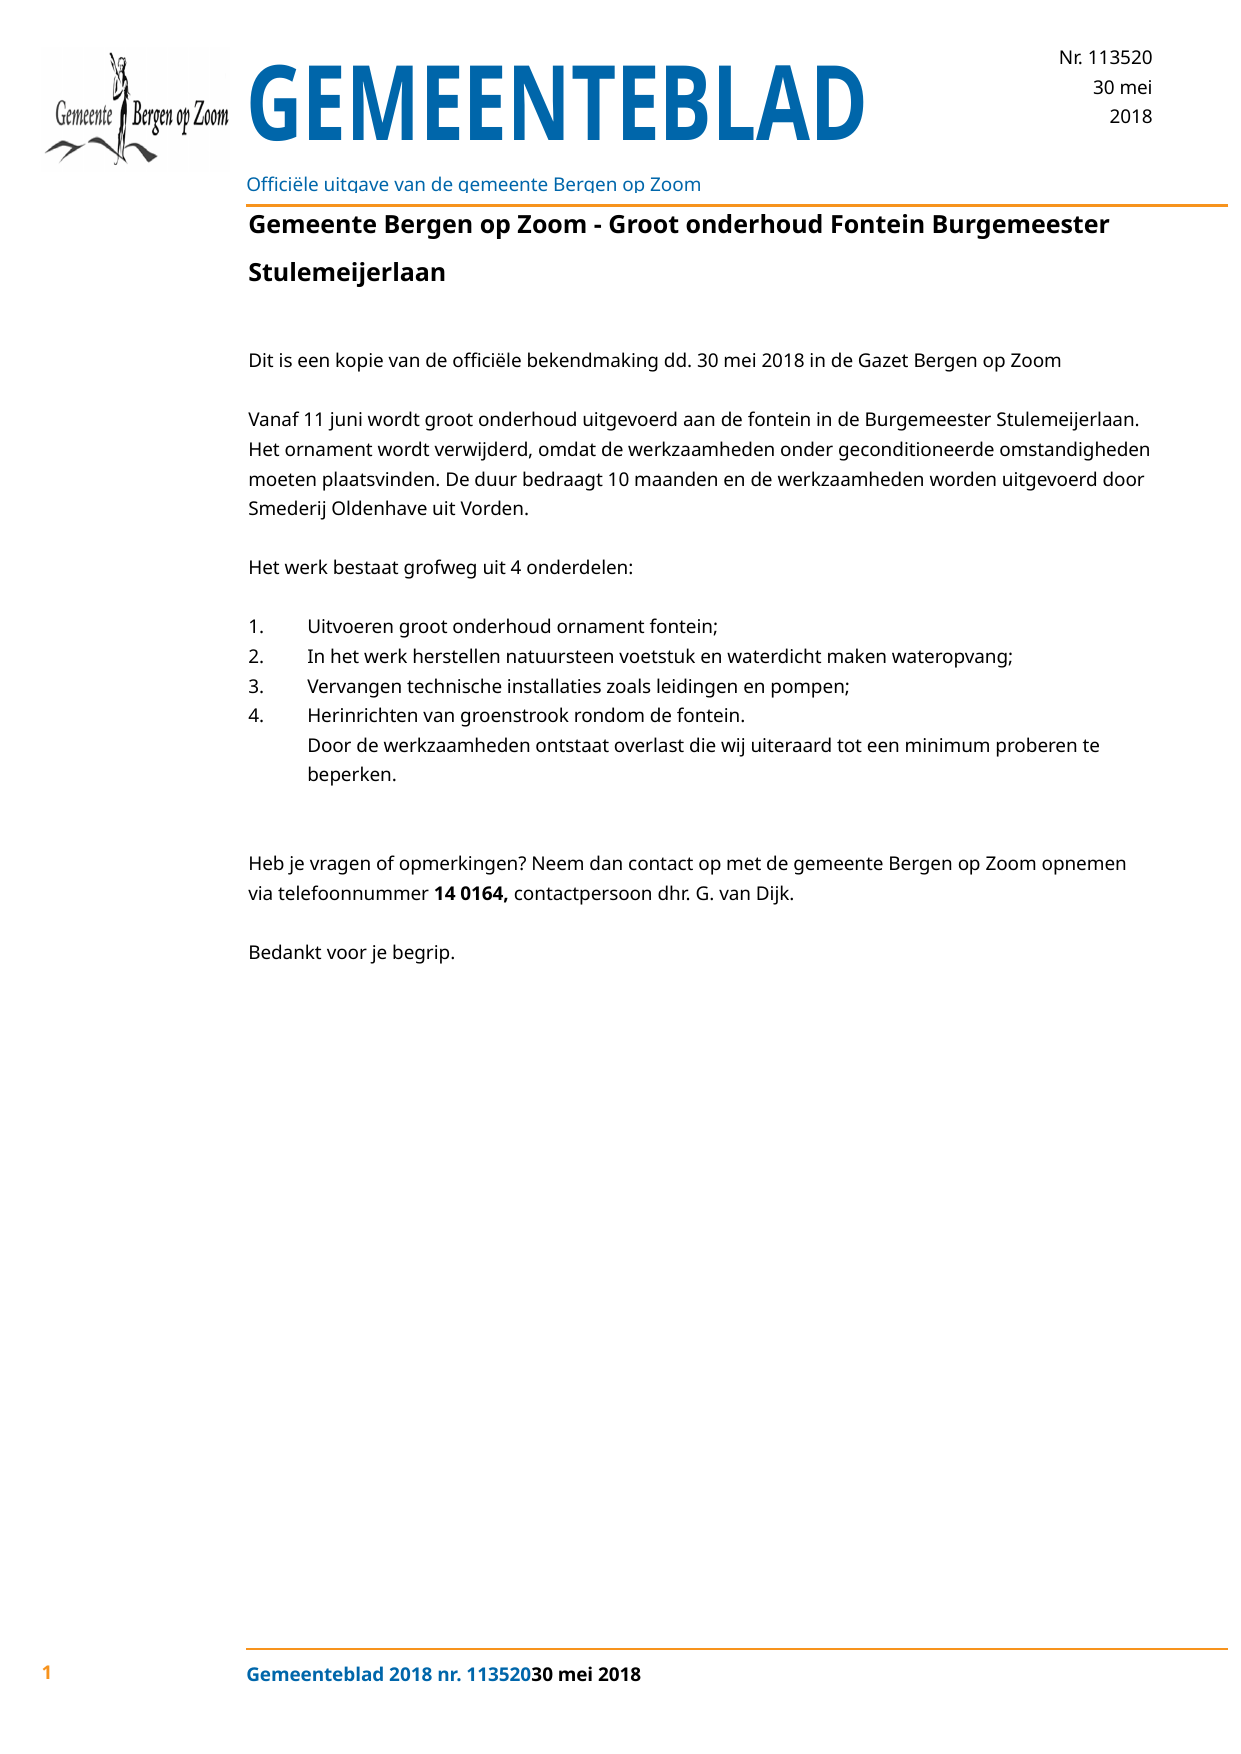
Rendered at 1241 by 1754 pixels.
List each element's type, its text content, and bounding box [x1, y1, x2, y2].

list Vervangen technische installaties zoals leidingen en pompen; [248, 673, 1152, 699]
text Bedankt voor je begrip. [248, 939, 1152, 965]
list Door de werkzaamheden ontstaat overlast die wij uiteraard tot een minimum proberen te beperken. [248, 732, 1152, 787]
list Herinrichten van groenstrook rondom de fontein. [248, 702, 1152, 728]
picture [41, 47, 231, 172]
text Dit is een kopie van de officiële bekendmaking dd. 30 mei 2018 in de Gazet Bergen op Zoom [248, 347, 1152, 373]
list Uitvoeren groot onderhoud ornament fontein; [248, 614, 1152, 639]
text Gemeente Bergen op Zoom - Groot onderhoud Fontein Burgemeester Stulemeijerlaan [248, 207, 1152, 288]
text Het werk bestaat grofweg uit 4 onderdelen: [248, 554, 1152, 580]
list In het werk herstellen natuursteen voetstuk en waterdicht maken wateropvang; [248, 643, 1152, 669]
text Heb je vragen of opmerkingen? Neem dan contact op met de gemeente Bergen op Zoom opnemen via telefoonnummer 14 0164, contactpersoon dhr. G. van Dijk. [248, 850, 1152, 906]
text Vanaf 11 juni wordt groot onderhoud uitgevoerd aan de fontein in de Burgemeester Stulemeijerlaan. Het ornament wordt verwijderd, omdat de werkzaamheden onder geconditioneerde omstandigheden moeten plaatsvinden. De duur bedraagt 10 maanden en de werkzaamheden worden uitgevoerd door Smederij Oldenhave uit Vorden. [248, 407, 1152, 521]
